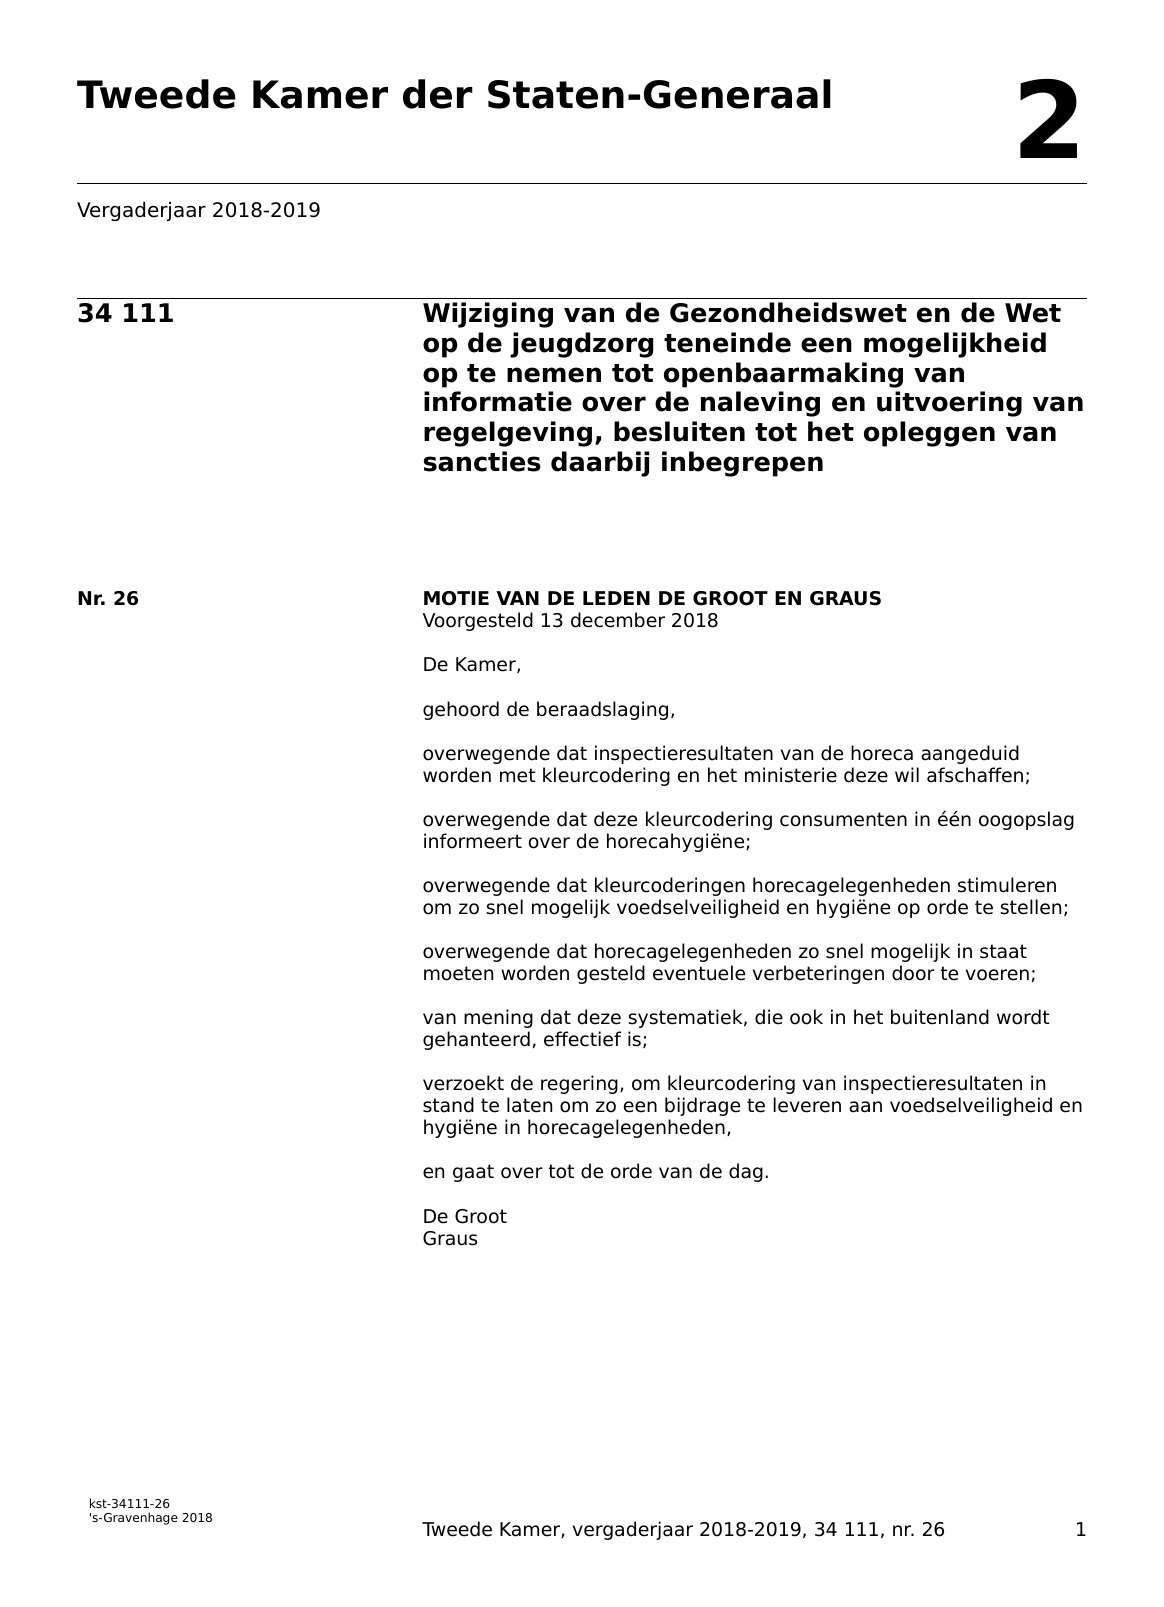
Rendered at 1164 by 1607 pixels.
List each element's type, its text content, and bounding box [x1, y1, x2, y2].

text overwegende dat inspectieresultaten van de horeca aangeduid worden met kleurcodering en het ministerie deze wil afschaffen; [422, 743, 1087, 787]
text verzoekt de regering, om kleurcodering van inspectieresultaten in stand te laten om zo een bijdrage te leveren aan voedselveiligheid en hygiëne in horecagelegenheden, [422, 1073, 1087, 1139]
text overwegende dat horecagelegenheden zo snel mogelijk in staat moeten worden gesteld eventuele verbeteringen door te voeren; [422, 941, 1087, 985]
subtitle 34 111 Wijziging van de Gezondheidswet en de Wet op de jeugdzorg teneinde een mogelijkheid op te nemen tot openbaarmaking van informatie over de naleving en uitvoering van regelgeving, besluiten tot het opleggen van sancties daarbij inbegrepen [77, 299, 1087, 477]
text Voorgesteld 13 december 2018 [422, 610, 1087, 632]
text De Kamer, [422, 654, 1087, 676]
table_cell Vergaderjaar 2018-2019 [77, 184, 1087, 298]
table_header Tweede Kamer der Staten-Generaal [77, 59, 886, 183]
text van mening dat deze systematiek, die ook in het buitenland wordt gehanteerd, effectief is; [422, 1007, 1087, 1051]
subtitle Nr. 26 MOTIE VAN DE LEDEN DE GROOT EN GRAUS [77, 588, 1087, 610]
text kst-34111-26 [88, 1497, 323, 1511]
text De Groot [422, 1206, 1087, 1228]
text en gaat over tot de orde van de dag. [422, 1161, 1087, 1183]
text 's-Gravenhage 2018 [88, 1511, 323, 1525]
text gehoord de beraadslaging, [422, 698, 1087, 720]
table_header 2 [886, 59, 1087, 183]
text Graus [422, 1228, 1087, 1249]
text overwegende dat kleurcoderingen horecagelegenheden stimuleren om zo snel mogelijk voedselveiligheid en hygiëne op orde te stellen; [422, 875, 1087, 919]
text overwegende dat deze kleurcodering consumenten in één oogopslag informeert over de horecahygiëne; [422, 809, 1087, 853]
